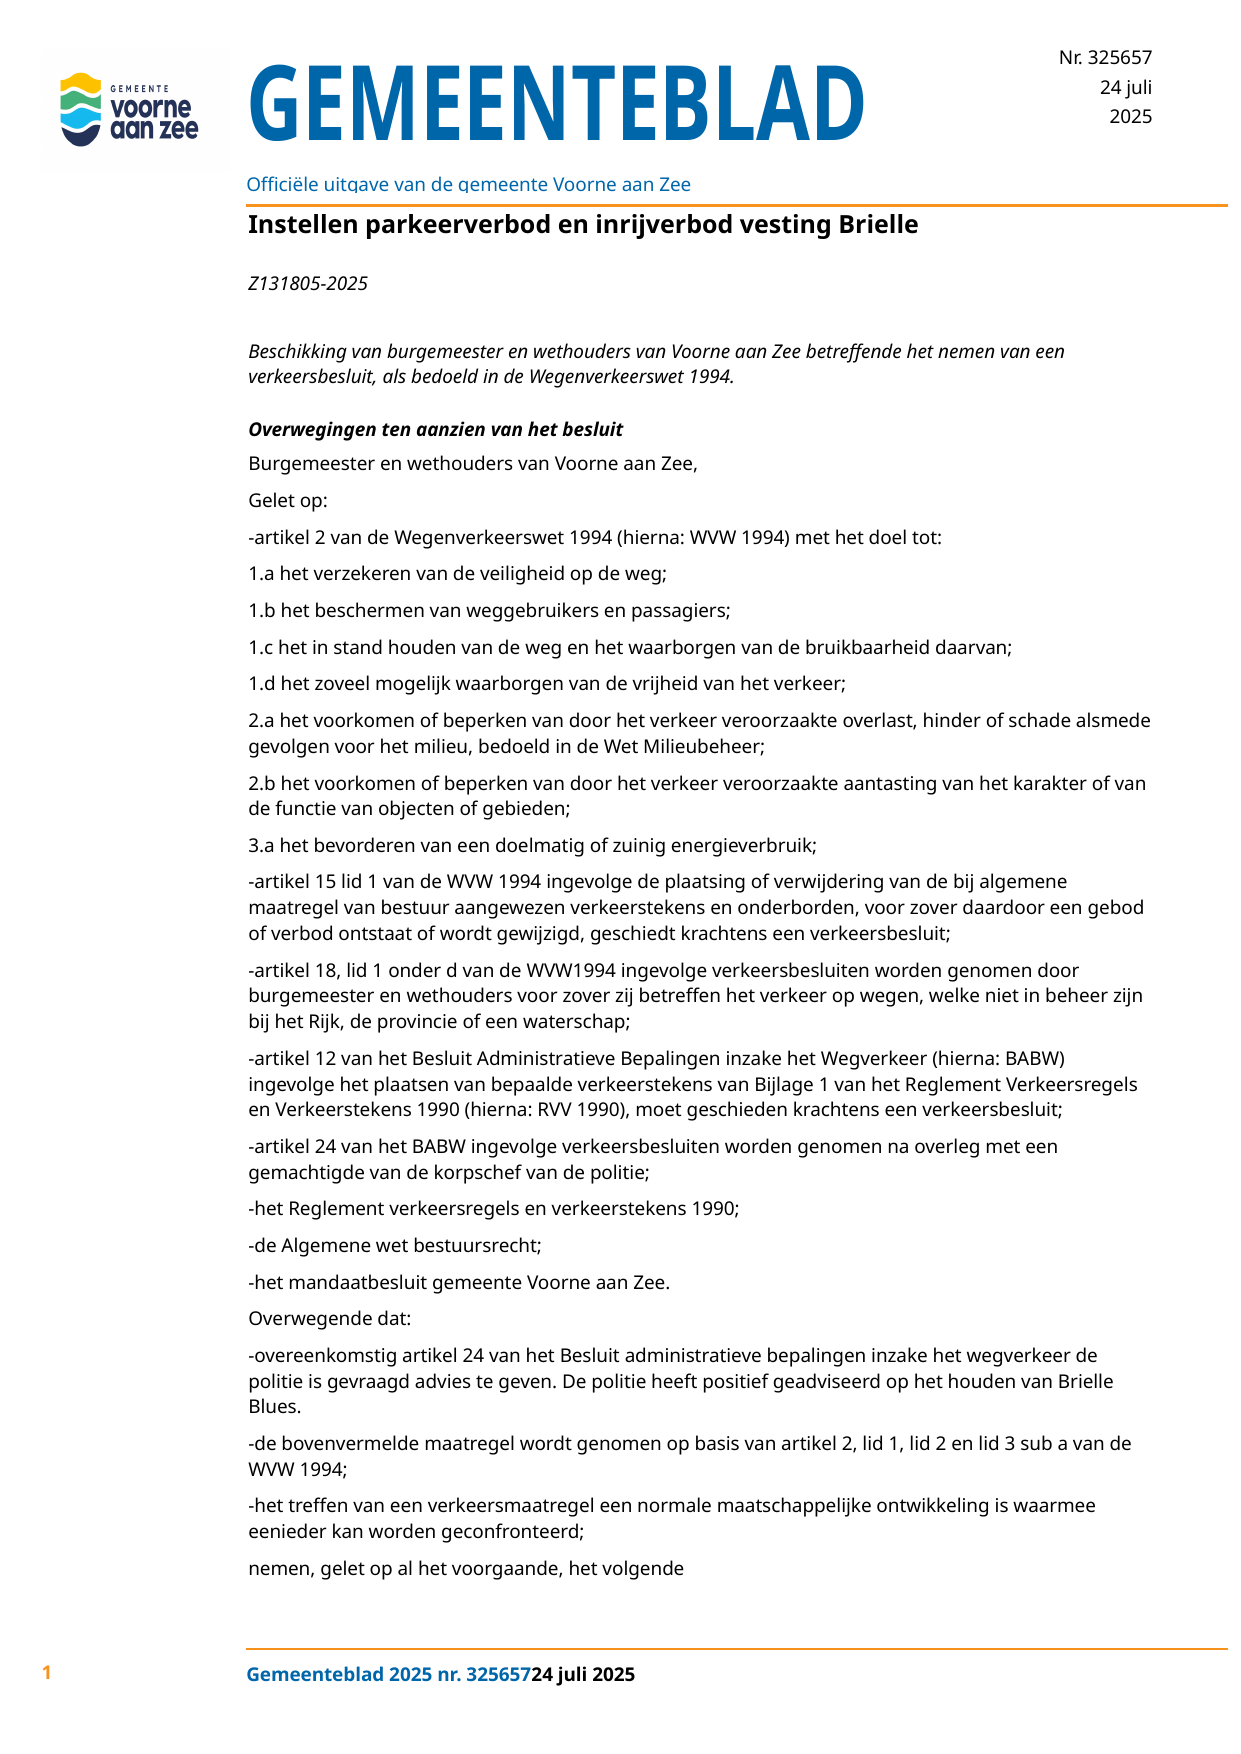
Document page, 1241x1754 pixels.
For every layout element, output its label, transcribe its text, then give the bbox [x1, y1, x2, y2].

text -artikel 12 van het Besluit Administratieve Bepalingen inzake het Wegverkeer (hierna: BABW) ingevolge het plaatsen van bepaalde verkeerstekens van Bijlage 1 van het Reglement Verkeersregels en Verkeerstekens 1990 (hierna: RVV 1990), moet geschieden krachtens een verkeersbesluit; [248, 1045, 1152, 1122]
text 1.d het zoveel mogelijk waarborgen van de vrijheid van het verkeer; [248, 671, 1152, 696]
text Beschikking van burgemeester en wethouders van Voorne aan Zee betreffende het nemen van een verkeersbesluit, als bedoeld in de Wegenverkeerswet 1994. [248, 338, 1152, 389]
text nemen, gelet op al het voorgaande, het volgende [248, 1555, 1152, 1581]
text 2.b het voorkomen of beperken van door het verkeer veroorzaakte aantasting van het karakter of van de functie van objecten of gebieden; [248, 770, 1152, 821]
text Overwegende dat: [248, 1306, 1152, 1331]
text 2.a het voorkomen of beperken van door het verkeer veroorzaakte overlast, hinder of schade alsmede gevolgen voor het milieu, bedoeld in de Wet Milieubeheer; [248, 707, 1152, 759]
text -artikel 18, lid 1 onder d van de WVW1994 ingevolge verkeersbesluiten worden genomen door burgemeester en wethouders voor zover zij betreffen het verkeer op wegen, welke niet in beheer zijn bij het Rijk, de provincie of een waterschap; [248, 957, 1152, 1034]
text -de bovenvermelde maatregel wordt genomen op basis van artikel 2, lid 1, lid 2 en lid 3 sub a van de WVW 1994; [248, 1430, 1152, 1482]
text -artikel 15 lid 1 van de WVW 1994 ingevolge de plaatsing of verwijdering van de bij algemene maatregel van bestuur aangewezen verkeerstekens en onderborden, voor zover daardoor een gebod of verbod ontstaat of wordt gewijzigd, geschiedt krachtens een verkeersbesluit; [248, 869, 1152, 946]
text Burgemeester en wethouders van Voorne aan Zee, [248, 451, 1152, 476]
text -artikel 2 van de Wegenverkeerswet 1994 (hierna: WVW 1994) met het doel tot: [248, 524, 1152, 550]
text 1.a het verzekeren van de veiligheid op de weg; [248, 561, 1152, 586]
text -de Algemene wet bestuursrecht; [248, 1232, 1152, 1258]
text 1.b het beschermen van weggebruikers en passagiers; [248, 597, 1152, 623]
text -overeenkomstig artikel 24 van het Besluit administratieve bepalingen inzake het wegverkeer de politie is gevraagd advies te geven. De politie heeft positief geadviseerd op het houden van Brielle Blues. [248, 1342, 1152, 1419]
text Z131805-2025 [248, 270, 1152, 296]
text 3.a het bevorderen van een doelmatig of zuinig energieverbruik; [248, 832, 1152, 858]
text -het Reglement verkeersregels en verkeerstekens 1990; [248, 1196, 1152, 1221]
text -het treffen van een verkeersmaatregel een normale maatschappelijke ontwikkeling is waarmee eenieder kan worden geconfronteerd; [248, 1493, 1152, 1544]
text 1.c het in stand houden van de weg en het waarborgen van de bruikbaarheid daarvan; [248, 634, 1152, 660]
text -artikel 24 van het BABW ingevolge verkeersbesluiten worden genomen na overleg met een gemachtigde van de korpschef van de politie; [248, 1133, 1152, 1184]
text Gelet op: [248, 487, 1152, 513]
text Overwegingen ten aanzien van het besluit [248, 417, 1152, 442]
text -het mandaatbesluit gemeente Voorne aan Zee. [248, 1269, 1152, 1294]
picture [41, 47, 231, 172]
text Instellen parkeerverbod en inrijverbod vesting Brielle [248, 207, 1152, 241]
